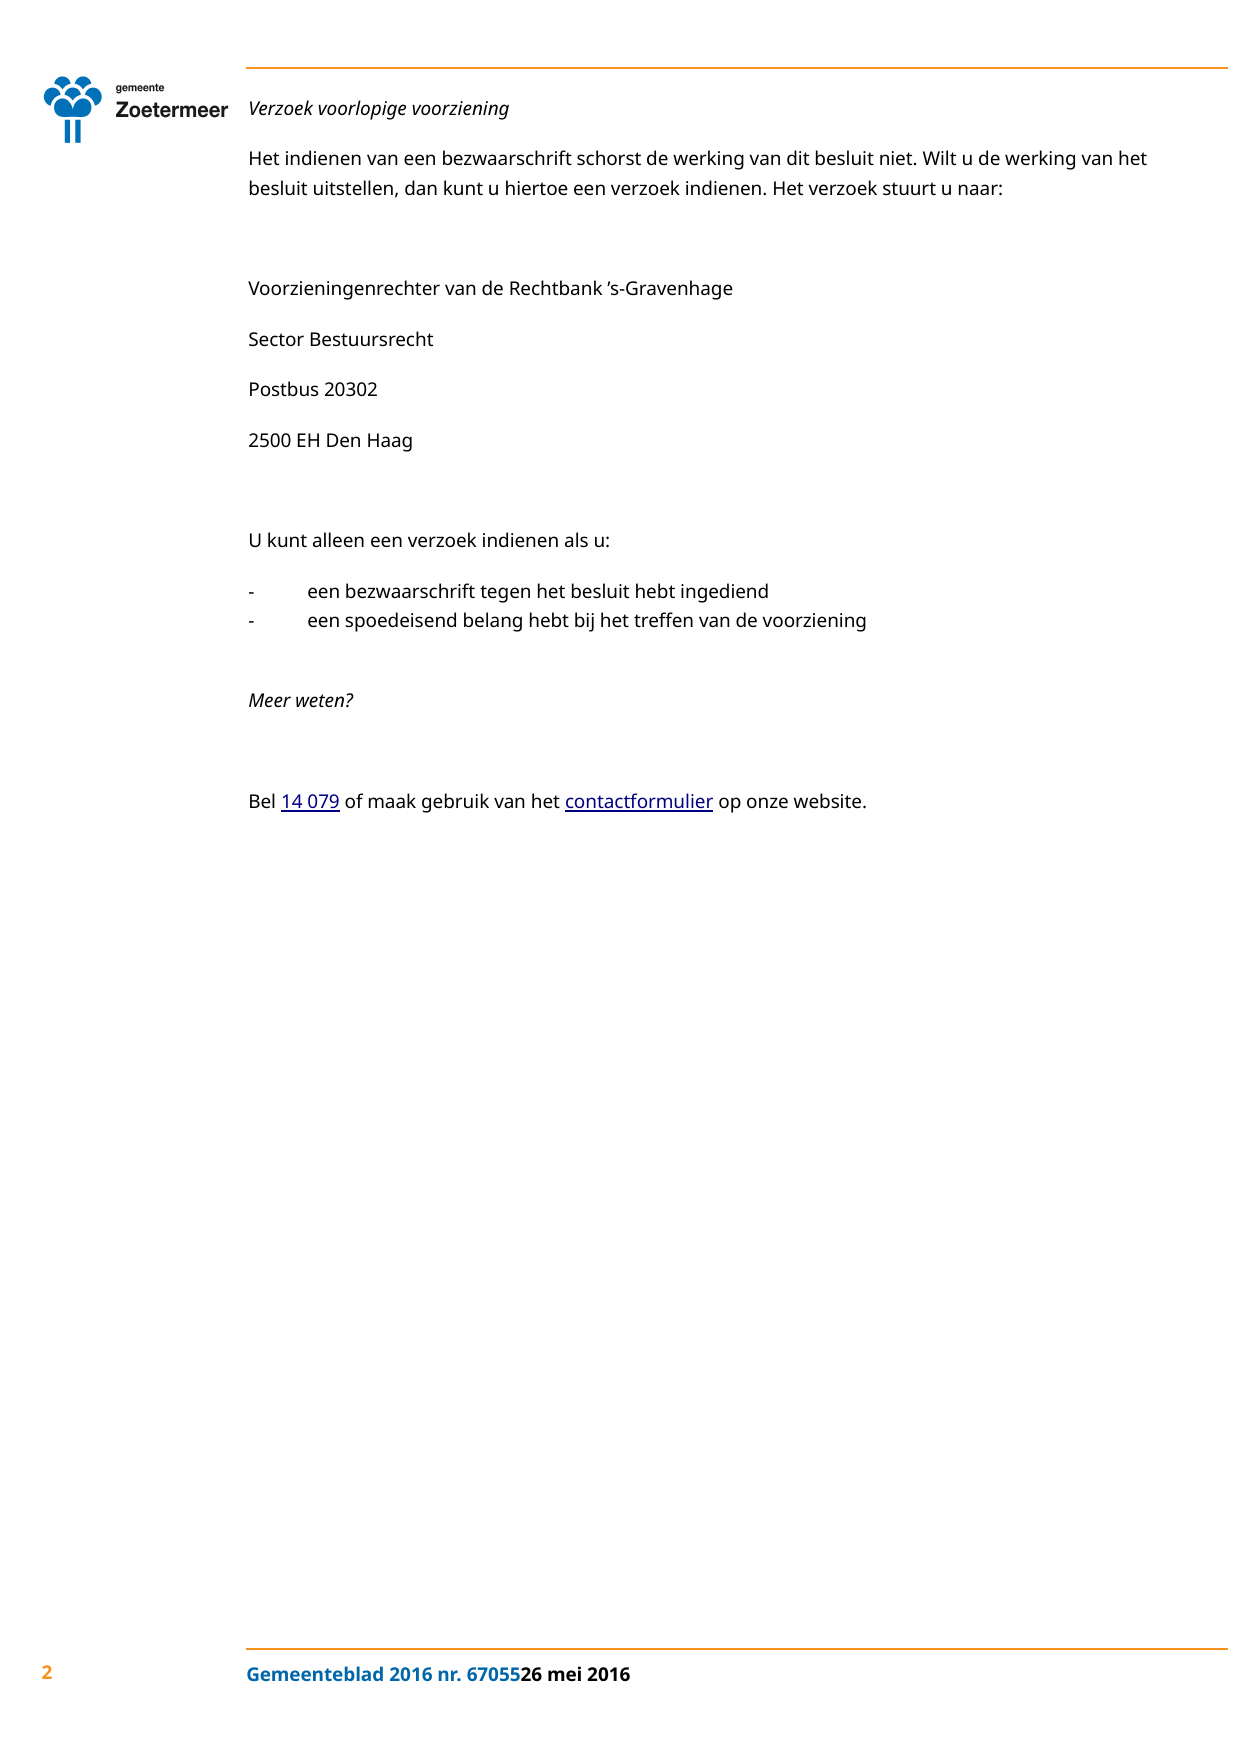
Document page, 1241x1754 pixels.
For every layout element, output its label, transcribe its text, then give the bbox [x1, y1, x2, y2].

list een spoedeisend belang hebt bij het treffen van de voorziening [248, 608, 1152, 633]
text Verzoek voorlopige voorziening [248, 95, 1152, 121]
text Het indienen van een bezwaarschrift schorst de werking van dit besluit niet. Wilt u de werking van het besluit uitstellen, dan kunt u hiertoe een verzoek indienen. Het verzoek stuurt u naar: [248, 145, 1152, 201]
text Bel 14 079 of maak gebruik van het contactformulier op onze website. [248, 788, 1152, 814]
text Voorzieningenrechter van de Rechtbank ’s-Gravenhage [248, 276, 1152, 301]
text Meer weten? [248, 688, 1152, 713]
picture [41, 47, 231, 172]
text 2500 EH Den Haag [248, 427, 1152, 453]
list een bezwaarschrift tegen het besluit hebt ingediend [248, 578, 1152, 604]
text U kunt alleen een verzoek indienen als u: [248, 528, 1152, 553]
text Postbus 20302 [248, 376, 1152, 402]
text Sector Bestuursrecht [248, 326, 1152, 352]
